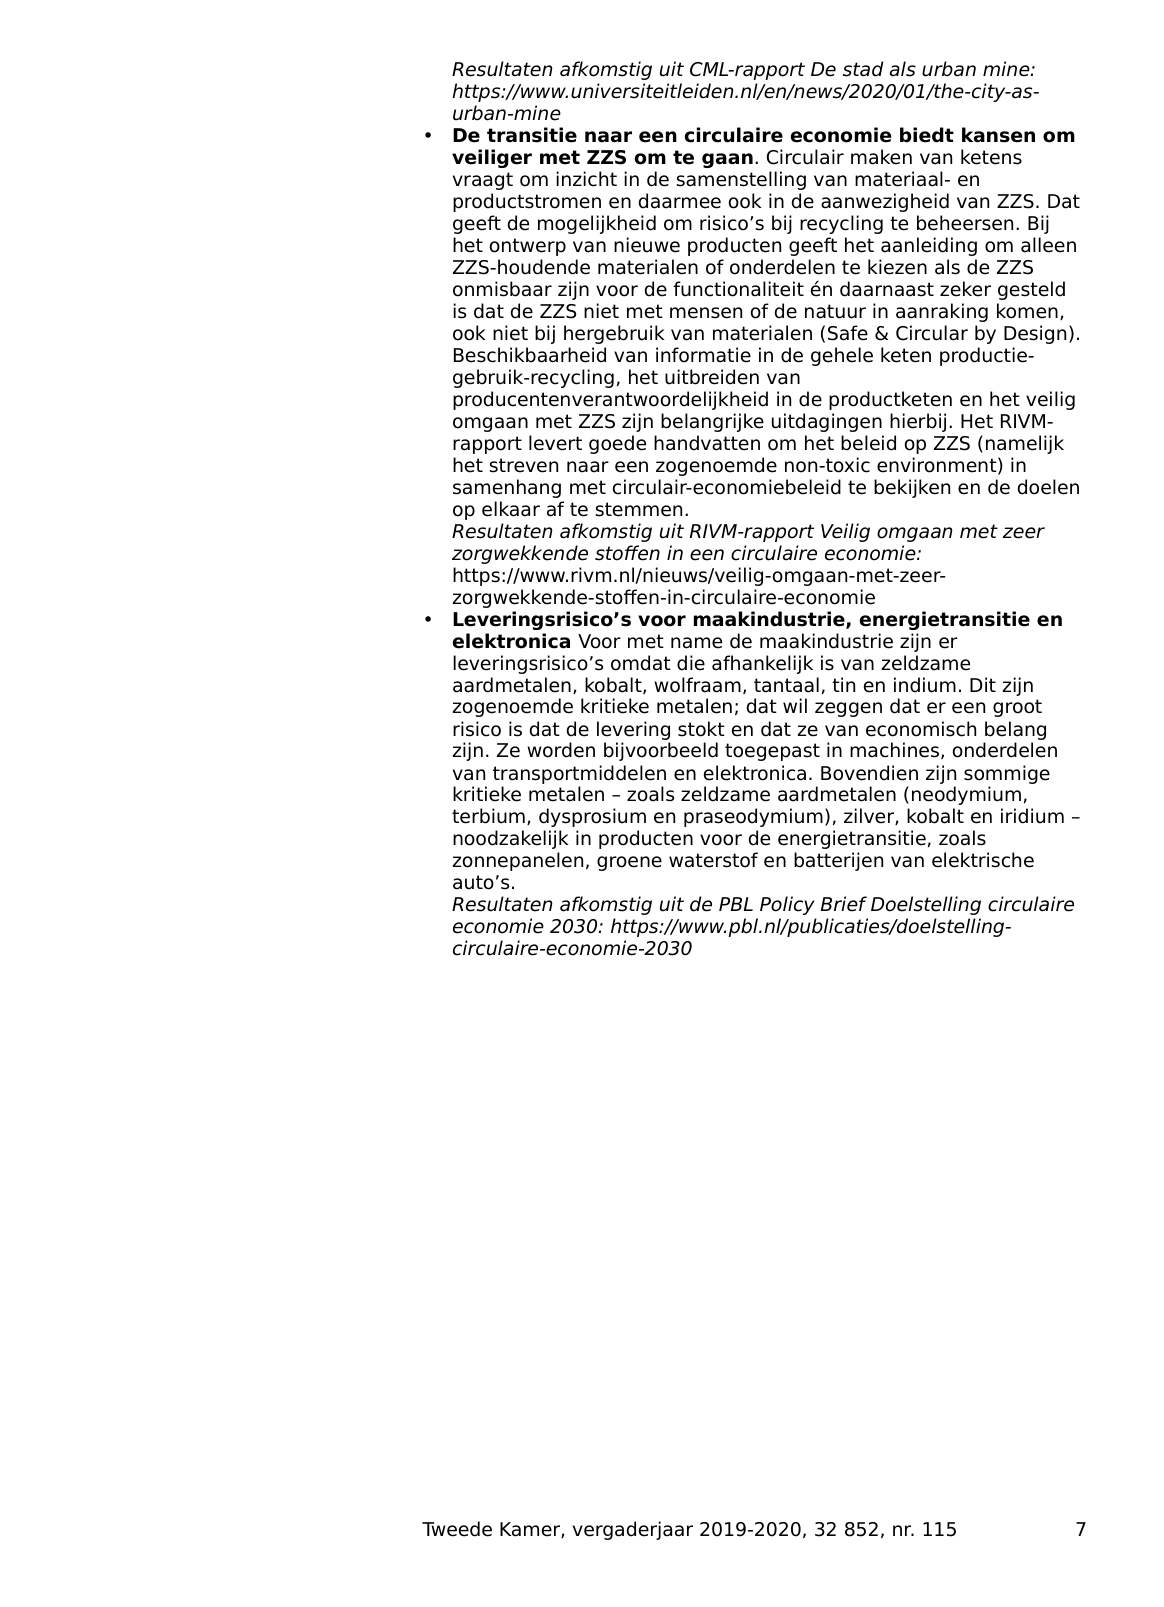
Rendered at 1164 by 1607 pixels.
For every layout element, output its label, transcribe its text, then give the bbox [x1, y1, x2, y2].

text • De transitie naar een circulaire economie biedt kansen om veiliger met ZZS om te gaan. Circulair maken van ketens vraagt om inzicht in de samenstelling van materiaal- en productstromen en daarmee ook in de aanwezigheid van ZZS. Dat geeft de mogelijkheid om risico’s bij recycling te beheersen. Bij het ontwerp van nieuwe producten geeft het aanleiding om alleen ZZS-houdende materialen of onderdelen te kiezen als de ZZS onmisbaar zijn voor de functionaliteit én daarnaast zeker gesteld is dat de ZZS niet met mensen of de natuur in aanraking komen, ook niet bij hergebruik van materialen (Safe & Circular by Design). Beschikbaarheid van informatie in de gehele keten productie-gebruik-recycling, het uitbreiden van producentenverantwoordelijkheid in de productketen en het veilig omgaan met ZZS zijn belangrijke uitdagingen hierbij. Het RIVM-rapport levert goede handvatten om het beleid op ZZS (namelijk het streven naar een zogenoemde non-toxic environment) in samenhang met circulair-economiebeleid te bekijken en de doelen op elkaar af te stemmen. [422, 125, 1087, 521]
text Resultaten afkomstig uit RIVM-rapport Veilig omgaan met zeer zorgwekkende stoffen in een circulaire economie: https://www.rivm.nl/nieuws/veilig-omgaan-met-zeer-zorgwekkende-stoffen-in-circulaire-economie [452, 521, 1087, 608]
text Resultaten afkomstig uit de PBL Policy Brief Doelstelling circulaire economie 2030: https://www.pbl.nl/publicaties/doelstelling-circulaire-economie-2030 [452, 894, 1087, 960]
text • Leveringsrisico’s voor maakindustrie, energietransitie en elektronica Voor met name de maakindustrie zijn er leveringsrisico’s omdat die afhankelijk is van zeldzame aardmetalen, kobalt, wolfraam, tantaal, tin en indium. Dit zijn zogenoemde kritieke metalen; dat wil zeggen dat er een groot risico is dat de levering stokt en dat ze van economisch belang zijn. Ze worden bijvoorbeeld toegepast in machines, onderdelen van transportmiddelen en elektronica. Bovendien zijn sommige kritieke metalen – zoals zeldzame aardmetalen (neodymium, terbium, dysprosium en praseodymium), zilver, kobalt en iridium – noodzakelijk in producten voor de energietransitie, zoals zonnepanelen, groene waterstof en batterijen van elektrische auto’s. [422, 608, 1087, 894]
text Resultaten afkomstig uit CML-rapport De stad als urban mine: https://www.universiteitleiden.nl/en/news/2020/01/the-city-as-urban-mine [452, 59, 1087, 125]
